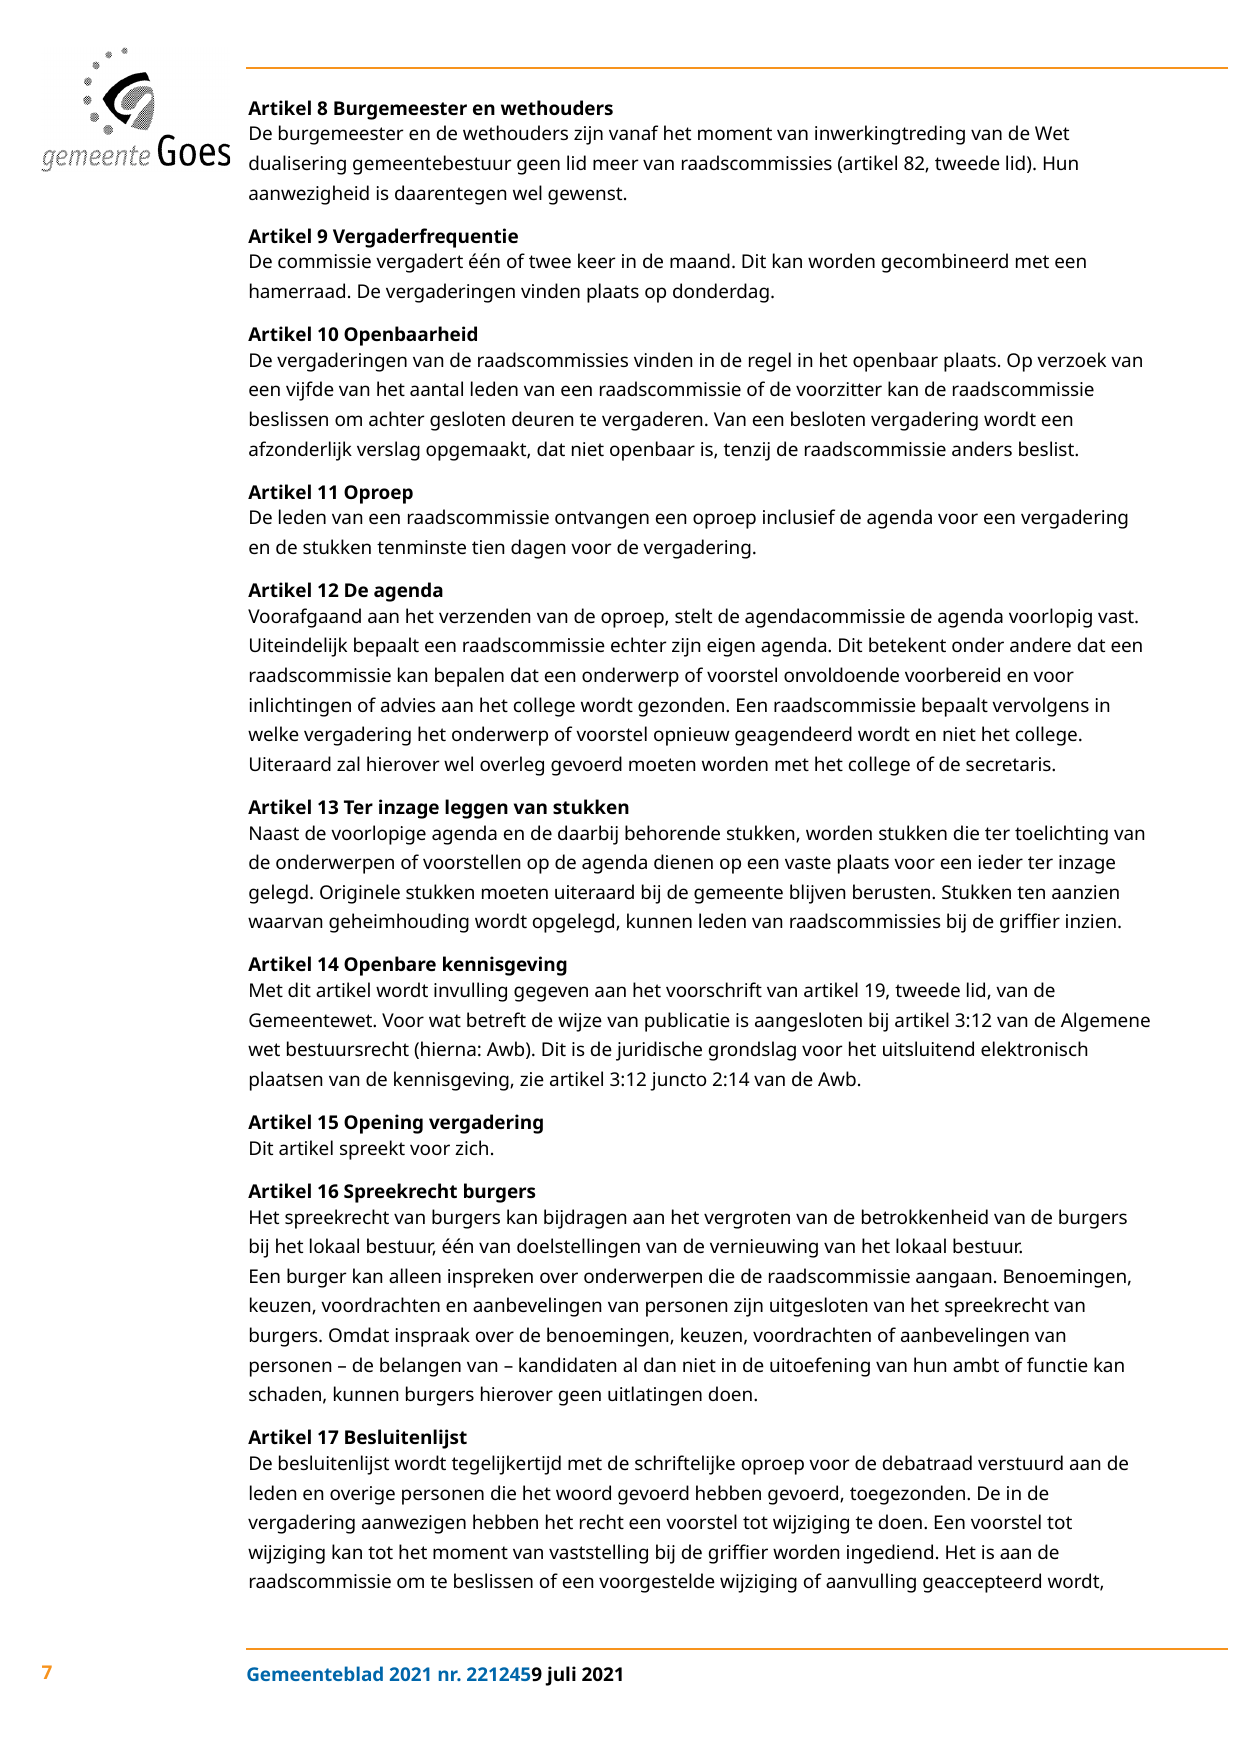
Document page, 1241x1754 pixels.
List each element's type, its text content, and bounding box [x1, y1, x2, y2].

text Artikel 8 Burgemeester en wethouders [248, 95, 1152, 121]
text Het spreekrecht van burgers kan bijdragen aan het vergroten van de betrokkenheid van de burgers bij het lokaal bestuur, één van doelstellingen van de vernieuwing van het lokaal bestuur. [248, 1204, 1152, 1259]
text Artikel 15 Opening vergadering [248, 1109, 1152, 1135]
text Artikel 14 Openbare kennisgeving [248, 952, 1152, 977]
text Artikel 10 Openbaarheid [248, 321, 1152, 347]
text Artikel 11 Oproep [248, 479, 1152, 504]
text Dit artikel spreekt voor zich. [248, 1135, 1152, 1161]
text De vergaderingen van de raadscommissies vinden in de regel in het openbaar plaats. Op verzoek van een vijfde van het aantal leden van een raadscommissie of de voorzitter kan de raadscommissie beslissen om achter gesloten deuren te vergaderen. Van een besloten vergadering wordt een afzonderlijk verslag opgemaakt, dat niet openbaar is, tenzij de raadscommissie anders beslist. [248, 347, 1152, 461]
text Artikel 16 Spreekrecht burgers [248, 1178, 1152, 1204]
text De commissie vergadert één of twee keer in de maand. Dit kan worden gecombineerd met een hamerraad. De vergaderingen vinden plaats op donderdag. [248, 248, 1152, 304]
text Artikel 12 De agenda [248, 577, 1152, 603]
text Met dit artikel wordt invulling gegeven aan het voorschrift van artikel 19, tweede lid, van de Gemeentewet. Voor wat betreft de wijze van publicatie is aangesloten bij artikel 3:12 van de Algemene wet bestuursrecht (hierna: Awb). Dit is de juridische grondslag voor het uitsluitend elektronisch plaatsen van de kennisgeving, zie artikel 3:12 juncto 2:14 van de Awb. [248, 977, 1152, 1092]
text Een burger kan alleen inspreken over onderwerpen die de raadscommissie aangaan. Benoemingen, keuzen, voordrachten en aanbevelingen van personen zijn uitgesloten van het spreekrecht van burgers. Omdat inspraak over de benoemingen, keuzen, voordrachten of aanbevelingen van personen – de belangen van – kandidaten al dan niet in de uitoefening van hun ambt of functie kan schaden, kunnen burgers hierover geen uitlatingen doen. [248, 1263, 1152, 1407]
text De leden van een raadscommissie ontvangen een oproep inclusief de agenda voor een vergadering en de stukken tenminste tien dagen voor de vergadering. [248, 504, 1152, 560]
picture [41, 47, 231, 172]
text Voorafgaand aan het verzenden van de oproep, stelt de agendacommissie de agenda voorlopig vast. Uiteindelijk bepaalt een raadscommissie echter zijn eigen agenda. Dit betekent onder andere dat een raadscommissie kan bepalen dat een onderwerp of voorstel onvoldoende voorbereid en voor inlichtingen of advies aan het college wordt gezonden. Een raadscommissie bepaalt vervolgens in welke vergadering het onderwerp of voorstel opnieuw geagendeerd wordt en niet het college. Uiteraard zal hierover wel overleg gevoerd moeten worden met het college of de secretaris. [248, 603, 1152, 777]
text Artikel 9 Vergaderfrequentie [248, 223, 1152, 248]
text De burgemeester en de wethouders zijn vanaf het moment van inwerkingtreding van de Wet dualisering gemeentebestuur geen lid meer van raadscommissies (artikel 82, tweede lid). Hun aanwezigheid is daarentegen wel gewenst. [248, 121, 1152, 205]
text De besluitenlijst wordt tegelijkertijd met de schriftelijke oproep voor de debatraad verstuurd aan de leden en overige personen die het woord gevoerd hebben gevoerd, toegezonden. De in de vergadering aanwezigen hebben het recht een voorstel tot wijziging te doen. Een voorstel tot wijziging kan tot het moment van vaststelling bij de griffier worden ingediend. Het is aan de raadscommissie om te beslissen of een voorgestelde wijziging of aanvulling geaccepteerd wordt, [248, 1450, 1152, 1594]
text Artikel 17 Besluitenlijst [248, 1424, 1152, 1450]
text Artikel 13 Ter inzage leggen van stukken [248, 794, 1152, 820]
text Naast de voorlopige agenda en de daarbij behorende stukken, worden stukken die ter toelichting van de onderwerpen of voorstellen op de agenda dienen op een vaste plaats voor een ieder ter inzage gelegd. Originele stukken moeten uiteraard bij de gemeente blijven berusten. Stukken ten aanzien waarvan geheimhouding wordt opgelegd, kunnen leden van raadscommissies bij de griffier inzien. [248, 820, 1152, 934]
